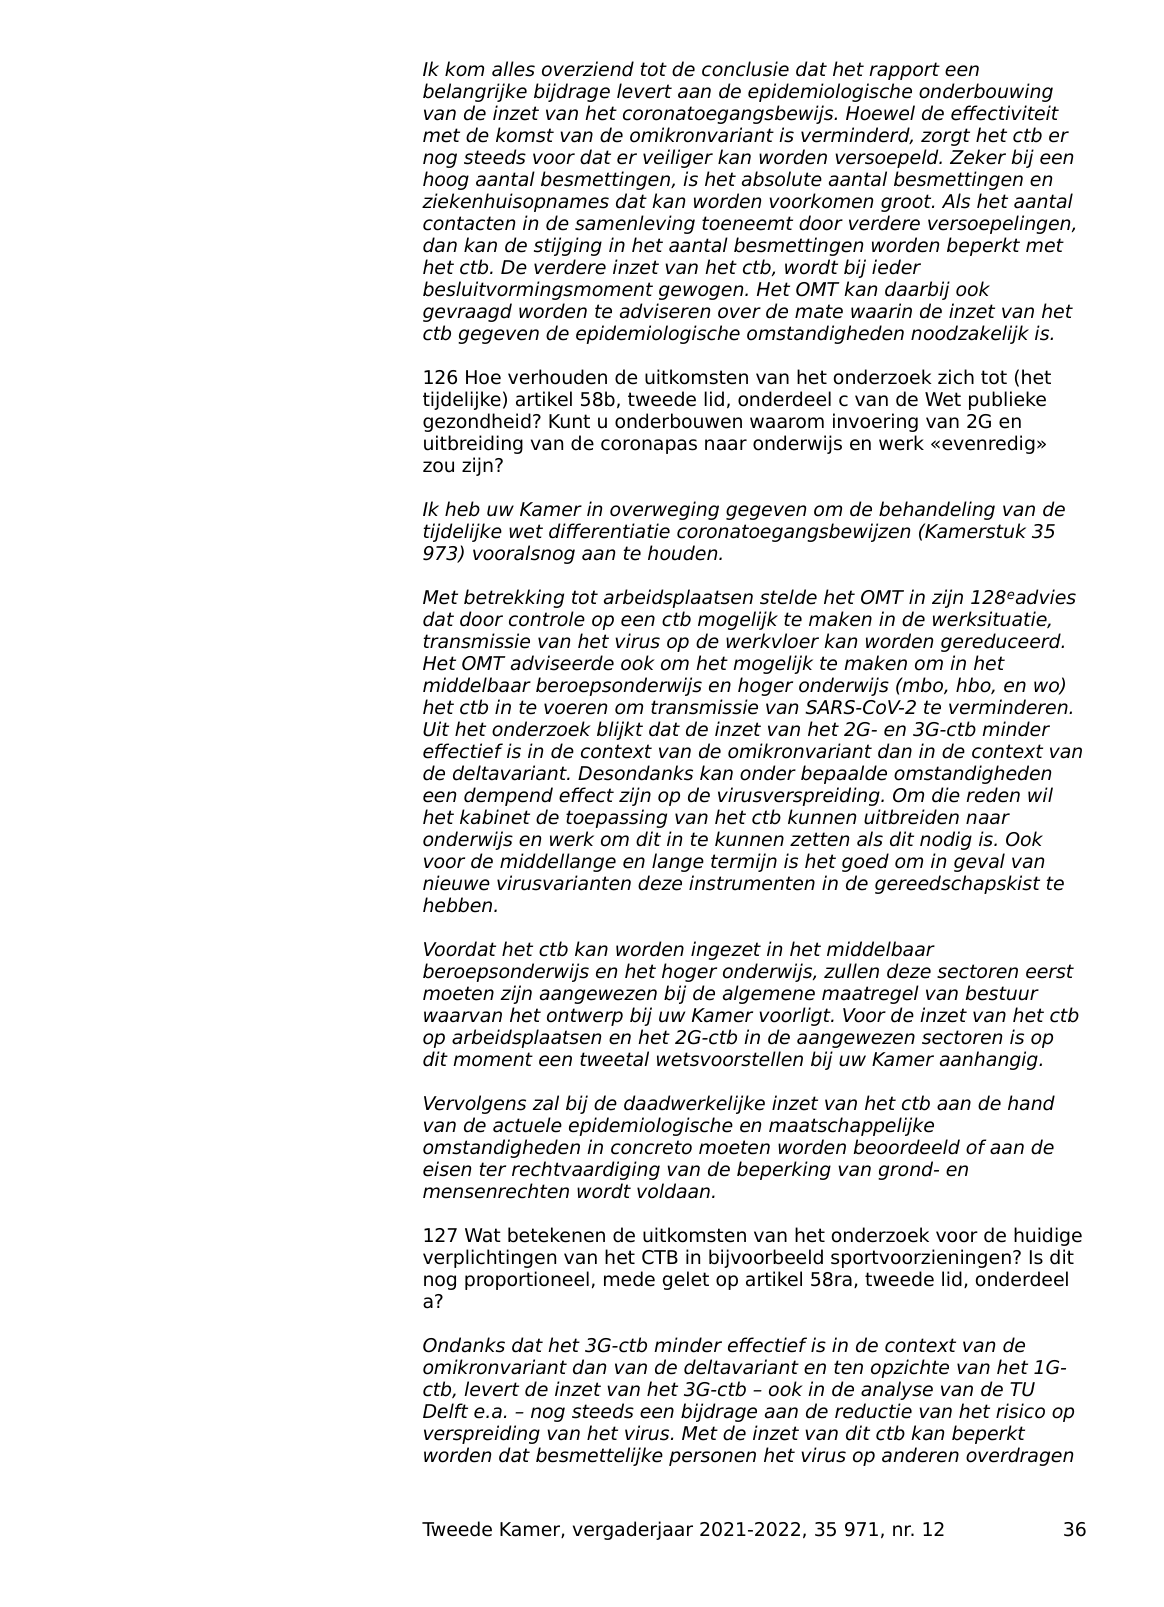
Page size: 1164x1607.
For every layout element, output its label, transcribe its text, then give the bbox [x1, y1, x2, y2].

text Vervolgens zal bij de daadwerkelijke inzet van het ctb aan de hand van de actuele epidemiologische en maatschappelijke omstandigheden in concreto moeten worden beoordeeld of aan de eisen ter rechtvaardiging van de beperking van grond- en mensenrechten wordt voldaan. [422, 1093, 1087, 1203]
text Ik kom alles overziend tot de conclusie dat het rapport een belangrijke bijdrage levert aan de epidemiologische onderbouwing van de inzet van het coronatoegangsbewijs. Hoewel de effectiviteit met de komst van de omikronvariant is verminderd, zorgt het ctb er nog steeds voor dat er veiliger kan worden versoepeld. Zeker bij een hoog aantal besmettingen, is het absolute aantal besmettingen en ziekenhuisopnames dat kan worden voorkomen groot. Als het aantal contacten in de samenleving toeneemt door verdere versoepelingen, dan kan de stijging in het aantal besmettingen worden beperkt met het ctb. De verdere inzet van het ctb, wordt bij ieder besluitvormingsmoment gewogen. Het OMT kan daarbij ook gevraagd worden te adviseren over de mate waarin de inzet van het ctb gegeven de epidemiologische omstandigheden noodzakelijk is. [422, 59, 1087, 345]
text Ik heb uw Kamer in overweging gegeven om de behandeling van de tijdelijke wet differentiatie coronatoegangsbewijzen (Kamerstuk 35 973) vooralsnog aan te houden. [422, 499, 1087, 565]
text 127 Wat betekenen de uitkomsten van het onderzoek voor de huidige verplichtingen van het CTB in bijvoorbeeld sportvoorzieningen? Is dit nog proportioneel, mede gelet op artikel 58ra, tweede lid, onderdeel a? [422, 1225, 1087, 1313]
text Met betrekking tot arbeidsplaatsen stelde het OMT in zijn 128eadvies dat door controle op een ctb mogelijk te maken in de werksituatie, transmissie van het virus op de werkvloer kan worden gereduceerd. Het OMT adviseerde ook om het mogelijk te maken om in het middelbaar beroepsonderwijs en hoger onderwijs (mbo, hbo, en wo) het ctb in te voeren om transmissie van SARS-CoV-2 te verminderen. Uit het onderzoek blijkt dat de inzet van het 2G- en 3G-ctb minder effectief is in de context van de omikronvariant dan in de context van de deltavariant. Desondanks kan onder bepaalde omstandigheden een dempend effect zijn op de virusverspreiding. Om die reden wil het kabinet de toepassing van het ctb kunnen uitbreiden naar onderwijs en werk om dit in te kunnen zetten als dit nodig is. Ook voor de middellange en lange termijn is het goed om in geval van nieuwe virusvarianten deze instrumenten in de gereedschapskist te hebben. [422, 587, 1087, 917]
text Voordat het ctb kan worden ingezet in het middelbaar beroepsonderwijs en het hoger onderwijs, zullen deze sectoren eerst moeten zijn aangewezen bij de algemene maatregel van bestuur waarvan het ontwerp bij uw Kamer voorligt. Voor de inzet van het ctb op arbeidsplaatsen en het 2G-ctb in de aangewezen sectoren is op dit moment een tweetal wetsvoorstellen bij uw Kamer aanhangig. [422, 939, 1087, 1071]
text Ondanks dat het 3G-ctb minder effectief is in de context van de omikronvariant dan van de deltavariant en ten opzichte van het 1G-ctb, levert de inzet van het 3G-ctb – ook in de analyse van de TU Delft e.a. – nog steeds een bijdrage aan de reductie van het risico op verspreiding van het virus. Met de inzet van dit ctb kan beperkt worden dat besmettelijke personen het virus op anderen overdragen [422, 1335, 1087, 1467]
text 126 Hoe verhouden de uitkomsten van het onderzoek zich tot (het tijdelijke) artikel 58b, tweede lid, onderdeel c van de Wet publieke gezondheid? Kunt u onderbouwen waarom invoering van 2G en uitbreiding van de coronapas naar onderwijs en werk «evenredig» zou zijn? [422, 367, 1087, 477]
